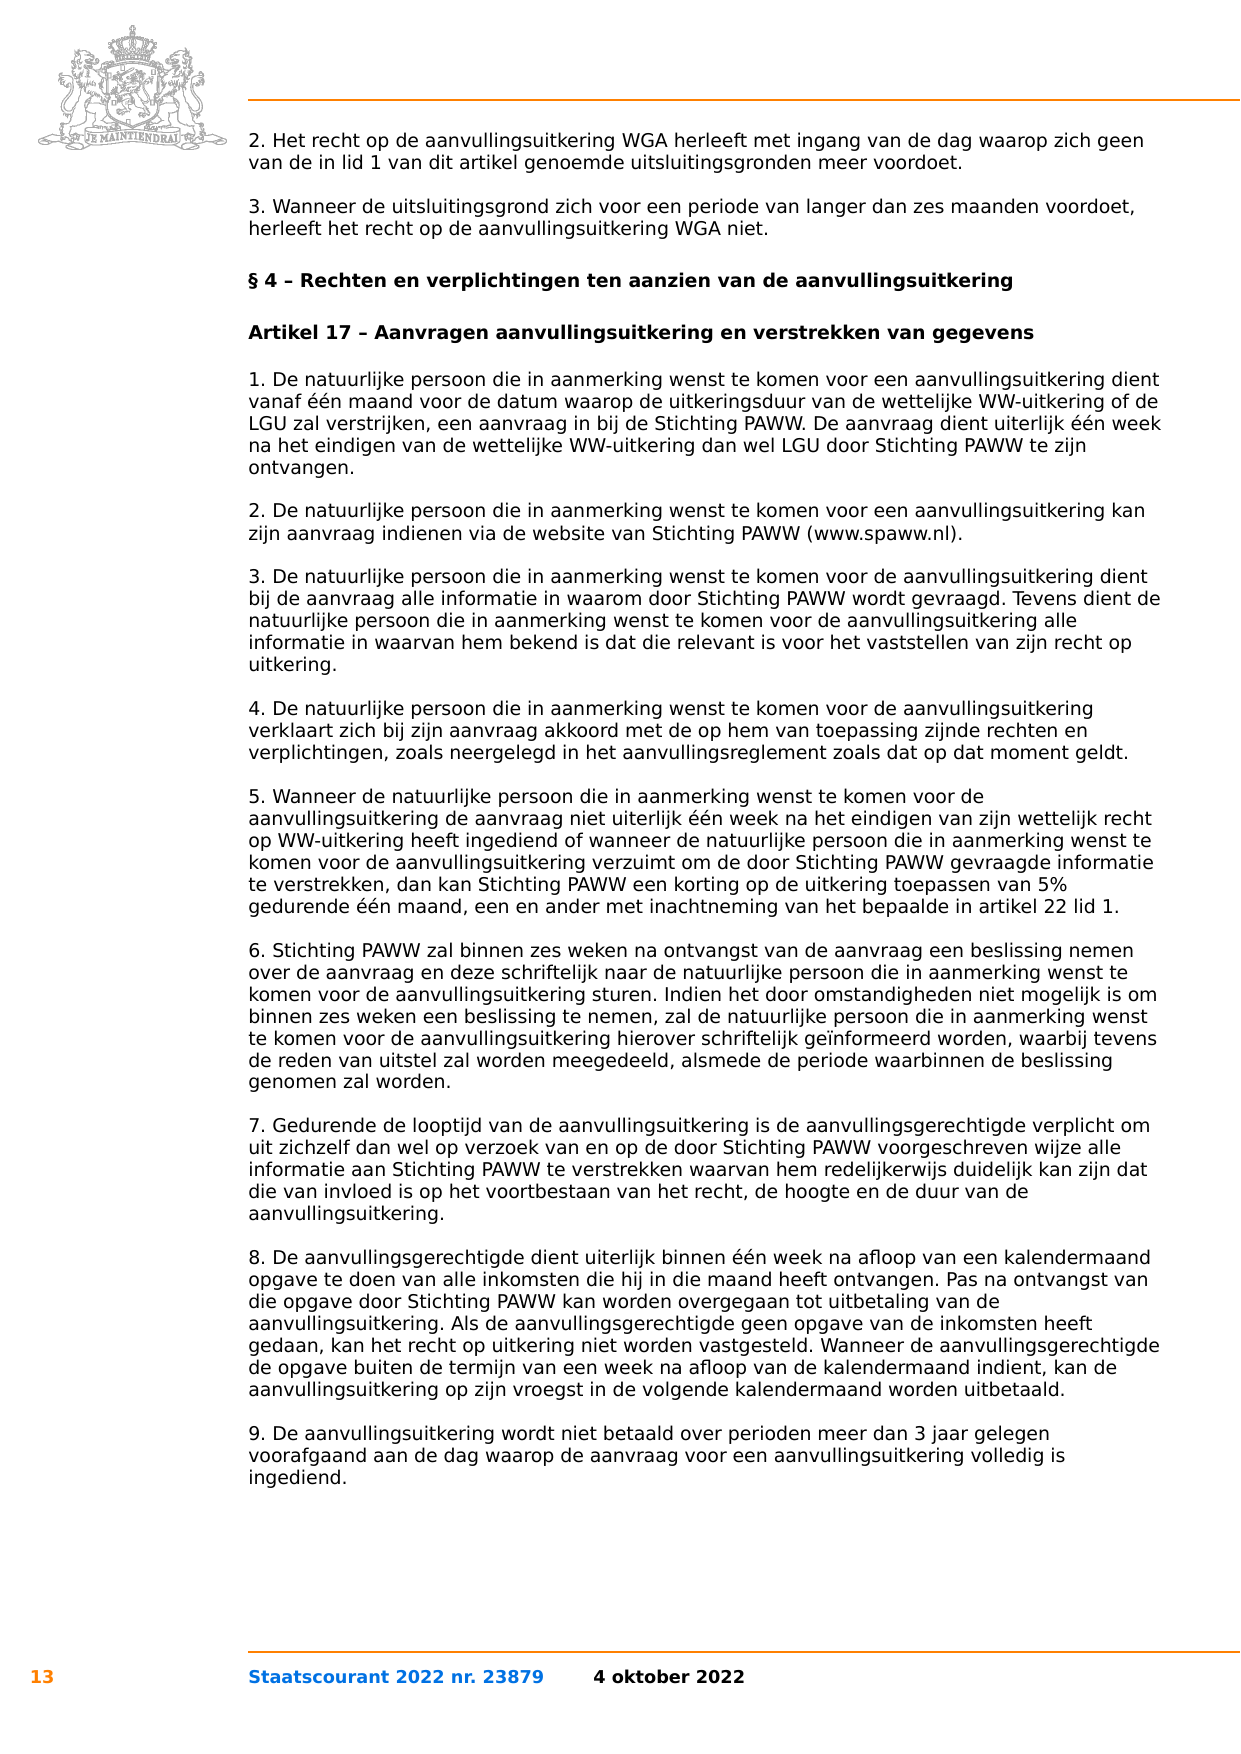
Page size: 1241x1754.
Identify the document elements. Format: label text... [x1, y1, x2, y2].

text 6. Stichting PAWW zal binnen zes weken na ontvangst van de aanvraag een beslissing nemen over de aanvraag en deze schriftelijk naar de natuurlijke persoon die in aanmerking wenst te komen voor de aanvullingsuitkering sturen. Indien het door omstandigheden niet mogelijk is om binnen zes weken een beslissing te nemen, zal de natuurlijke persoon die in aanmerking wenst te komen voor de aanvullingsuitkering hierover schriftelijk geïnformeerd worden, waarbij tevens de reden van uitstel zal worden meegedeeld, alsmede de periode waarbinnen de beslissing genomen zal worden. [248, 939, 1163, 1093]
text 3. De natuurlijke persoon die in aanmerking wenst te komen voor de aanvullingsuitkering dient bij de aanvraag alle informatie in waarom door Stichting PAWW wordt gevraagd. Tevens dient de natuurlijke persoon die in aanmerking wenst te komen voor de aanvullingsuitkering alle informatie in waarvan hem bekend is dat die relevant is voor het vaststellen van zijn recht op uitkering. [248, 566, 1163, 676]
text 2. Het recht op de aanvullingsuitkering WGA herleeft met ingang van de dag waarop zich geen van de in lid 1 van dit artikel genoemde uitsluitingsgronden meer voordoet. [248, 130, 1163, 174]
subtitle § 4 – Rechten en verplichtingen ten aanzien van de aanvullingsuitkering [248, 270, 1163, 292]
text 3. Wanneer de uitsluitingsgrond zich voor een periode van langer dan zes maanden voordoet, herleeft het recht op de aanvullingsuitkering WGA niet. [248, 196, 1163, 240]
subtitle Artikel 17 – Aanvragen aanvullingsuitkering en verstrekken van gegevens [248, 322, 1163, 344]
text 2. De natuurlijke persoon die in aanmerking wenst te komen voor een aanvullingsuitkering kan zijn aanvraag indienen via de website van Stichting PAWW (www.spaww.nl). [248, 500, 1163, 544]
text 7. Gedurende de looptijd van de aanvullingsuitkering is de aanvullingsgerechtigde verplicht om uit zichzelf dan wel op verzoek van en op de door Stichting PAWW voorgeschreven wijze alle informatie aan Stichting PAWW te verstrekken waarvan hem redelijkerwijs duidelijk kan zijn dat die van invloed is op het voortbestaan van het recht, de hoogte en de duur van de aanvullingsuitkering. [248, 1115, 1163, 1225]
text 5. Wanneer de natuurlijke persoon die in aanmerking wenst te komen voor de aanvullingsuitkering de aanvraag niet uiterlijk één week na het eindigen van zijn wettelijk recht op WW-uitkering heeft ingediend of wanneer de natuurlijke persoon die in aanmerking wenst te komen voor de aanvullingsuitkering verzuimt om de door Stichting PAWW gevraagde informatie te verstrekken, dan kan Stichting PAWW een korting op de uitkering toepassen van 5% gedurende één maand, een en ander met inachtneming van het bepaalde in artikel 22 lid 1. [248, 786, 1163, 918]
picture [38, 25, 227, 150]
text 4. De natuurlijke persoon die in aanmerking wenst te komen voor de aanvullingsuitkering verklaart zich bij zijn aanvraag akkoord met de op hem van toepassing zijnde rechten en verplichtingen, zoals neergelegd in het aanvullingsreglement zoals dat op dat moment geldt. [248, 698, 1163, 764]
text 1. De natuurlijke persoon die in aanmerking wenst te komen voor een aanvullingsuitkering dient vanaf één maand voor de datum waarop de uitkeringsduur van de wettelijke WW-uitkering of de LGU zal verstrijken, een aanvraag in bij de Stichting PAWW. De aanvraag dient uiterlijk één week na het eindigen van de wettelijke WW-uitkering dan wel LGU door Stichting PAWW te zijn ontvangen. [248, 369, 1163, 478]
text 8. De aanvullingsgerechtigde dient uiterlijk binnen één week na afloop van een kalendermaand opgave te doen van alle inkomsten die hij in die maand heeft ontvangen. Pas na ontvangst van die opgave door Stichting PAWW kan worden overgegaan tot uitbetaling van de aanvullingsuitkering. Als de aanvullingsgerechtigde geen opgave van de inkomsten heeft gedaan, kan het recht op uitkering niet worden vastgesteld. Wanneer de aanvullingsgerechtigde de opgave buiten de termijn van een week na afloop van de kalendermaand indient, kan de aanvullingsuitkering op zijn vroegst in de volgende kalendermaand worden uitbetaald. [248, 1247, 1163, 1401]
text 9. De aanvullingsuitkering wordt niet betaald over perioden meer dan 3 jaar gelegen voorafgaand aan de dag waarop de aanvraag voor een aanvullingsuitkering volledig is ingediend. [248, 1423, 1163, 1489]
